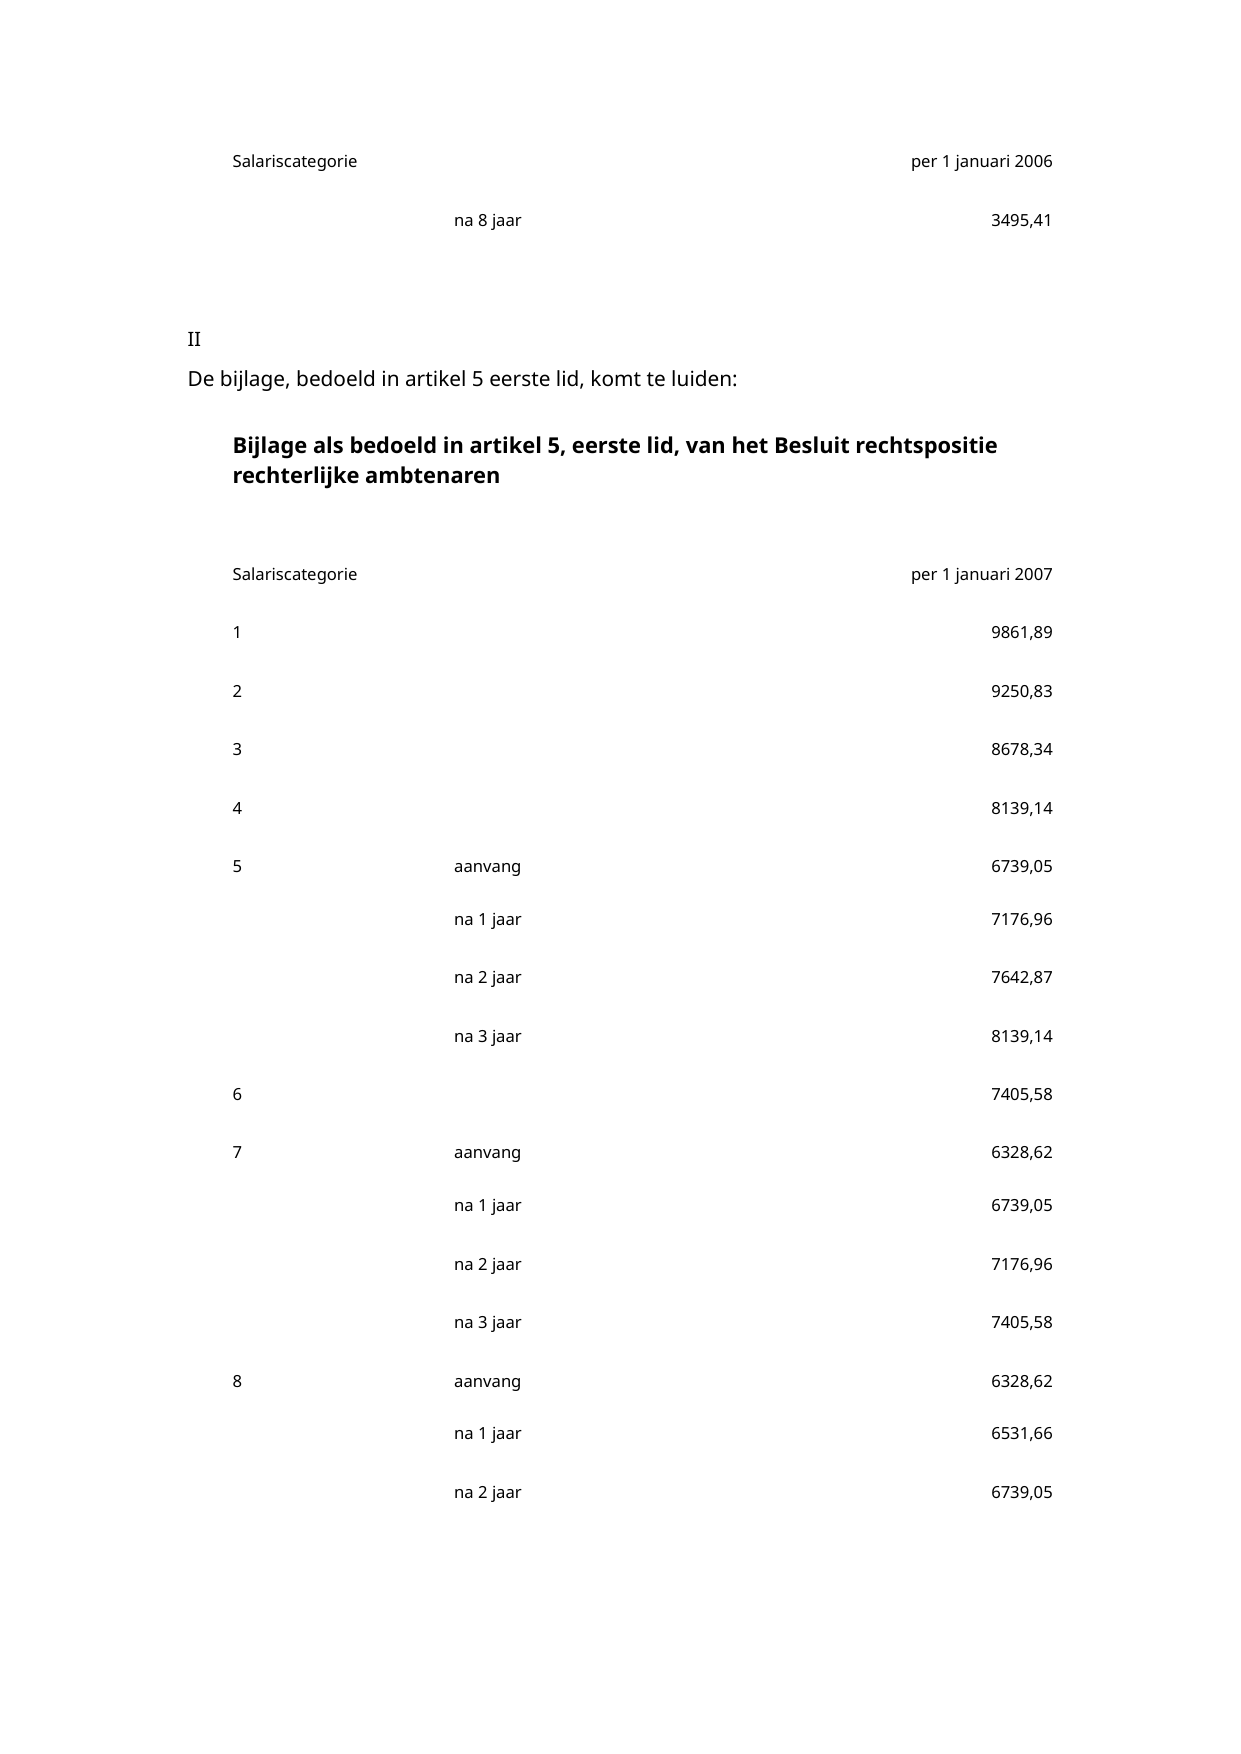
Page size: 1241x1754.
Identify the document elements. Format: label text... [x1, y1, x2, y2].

table_cell na 1 jaar [454, 908, 774, 966]
table_cell na 2 jaar [454, 1252, 774, 1311]
table_cell na 3 jaar [454, 1311, 774, 1369]
table_cell [233, 1194, 454, 1252]
table_cell [233, 1252, 454, 1311]
subtitle Bijlage als bedoeld in artikel 5, eerste lid, van het Besluit rechtspositie rechterlijke ambtenaren [232, 430, 1053, 489]
table_cell aanvang [454, 1141, 774, 1194]
table_cell 2 [233, 679, 454, 738]
text De bijlage, bedoeld in artikel 5 eerste lid, komt te luiden: [187, 364, 1053, 392]
table_cell na 8 jaar [454, 209, 774, 267]
table_cell 9250,83 [774, 679, 1053, 738]
table_cell [233, 908, 454, 966]
table_cell 7 [233, 1141, 454, 1194]
table_cell 7405,58 [774, 1311, 1053, 1369]
table_cell [454, 679, 774, 738]
table_header per 1 januari 2007 [774, 563, 1053, 621]
table_cell 8 [233, 1369, 454, 1422]
table_cell na 1 jaar [454, 1194, 774, 1252]
table_cell na 2 jaar [454, 1480, 774, 1539]
table_cell 4 [233, 796, 454, 855]
table_header per 1 januari 2006 [774, 150, 1053, 208]
text II [187, 325, 1053, 352]
table_cell 7405,58 [774, 1083, 1053, 1141]
table_cell na 2 jaar [454, 966, 774, 1024]
table_cell 6739,05 [774, 855, 1053, 907]
table_cell 6531,66 [774, 1422, 1053, 1480]
table_cell 3 [233, 738, 454, 796]
table_cell 7176,96 [774, 908, 1053, 966]
table_cell [454, 1083, 774, 1141]
table_cell 7642,87 [774, 966, 1053, 1024]
table_cell aanvang [454, 1369, 774, 1422]
table_header Salariscategorie [233, 563, 454, 621]
table_cell [454, 796, 774, 855]
table_cell 9861,89 [774, 621, 1053, 679]
table_cell 6739,05 [774, 1194, 1053, 1252]
table_cell na 3 jaar [454, 1024, 774, 1083]
table_cell 3495,41 [774, 209, 1053, 267]
table_cell aanvang [454, 855, 774, 907]
table_header [454, 150, 774, 208]
table_cell [233, 1422, 454, 1480]
table_cell [454, 621, 774, 679]
table_cell [233, 1480, 454, 1539]
table_header Salariscategorie [233, 150, 454, 208]
table_cell na 1 jaar [454, 1422, 774, 1480]
table_cell [454, 738, 774, 796]
table_cell [233, 1311, 454, 1369]
table_cell 5 [233, 855, 454, 907]
table_cell 8678,34 [774, 738, 1053, 796]
table_cell 6 [233, 1083, 454, 1141]
table_cell 1 [233, 621, 454, 679]
table_header [454, 563, 774, 621]
table_cell [233, 966, 454, 1024]
table_cell [233, 1024, 454, 1083]
table_cell 6739,05 [774, 1480, 1053, 1539]
table_cell 6328,62 [774, 1141, 1053, 1194]
table_cell 7176,96 [774, 1252, 1053, 1311]
table_cell 6328,62 [774, 1369, 1053, 1422]
table_cell [233, 209, 454, 267]
table_cell 8139,14 [774, 796, 1053, 855]
table_cell 8139,14 [774, 1024, 1053, 1083]
